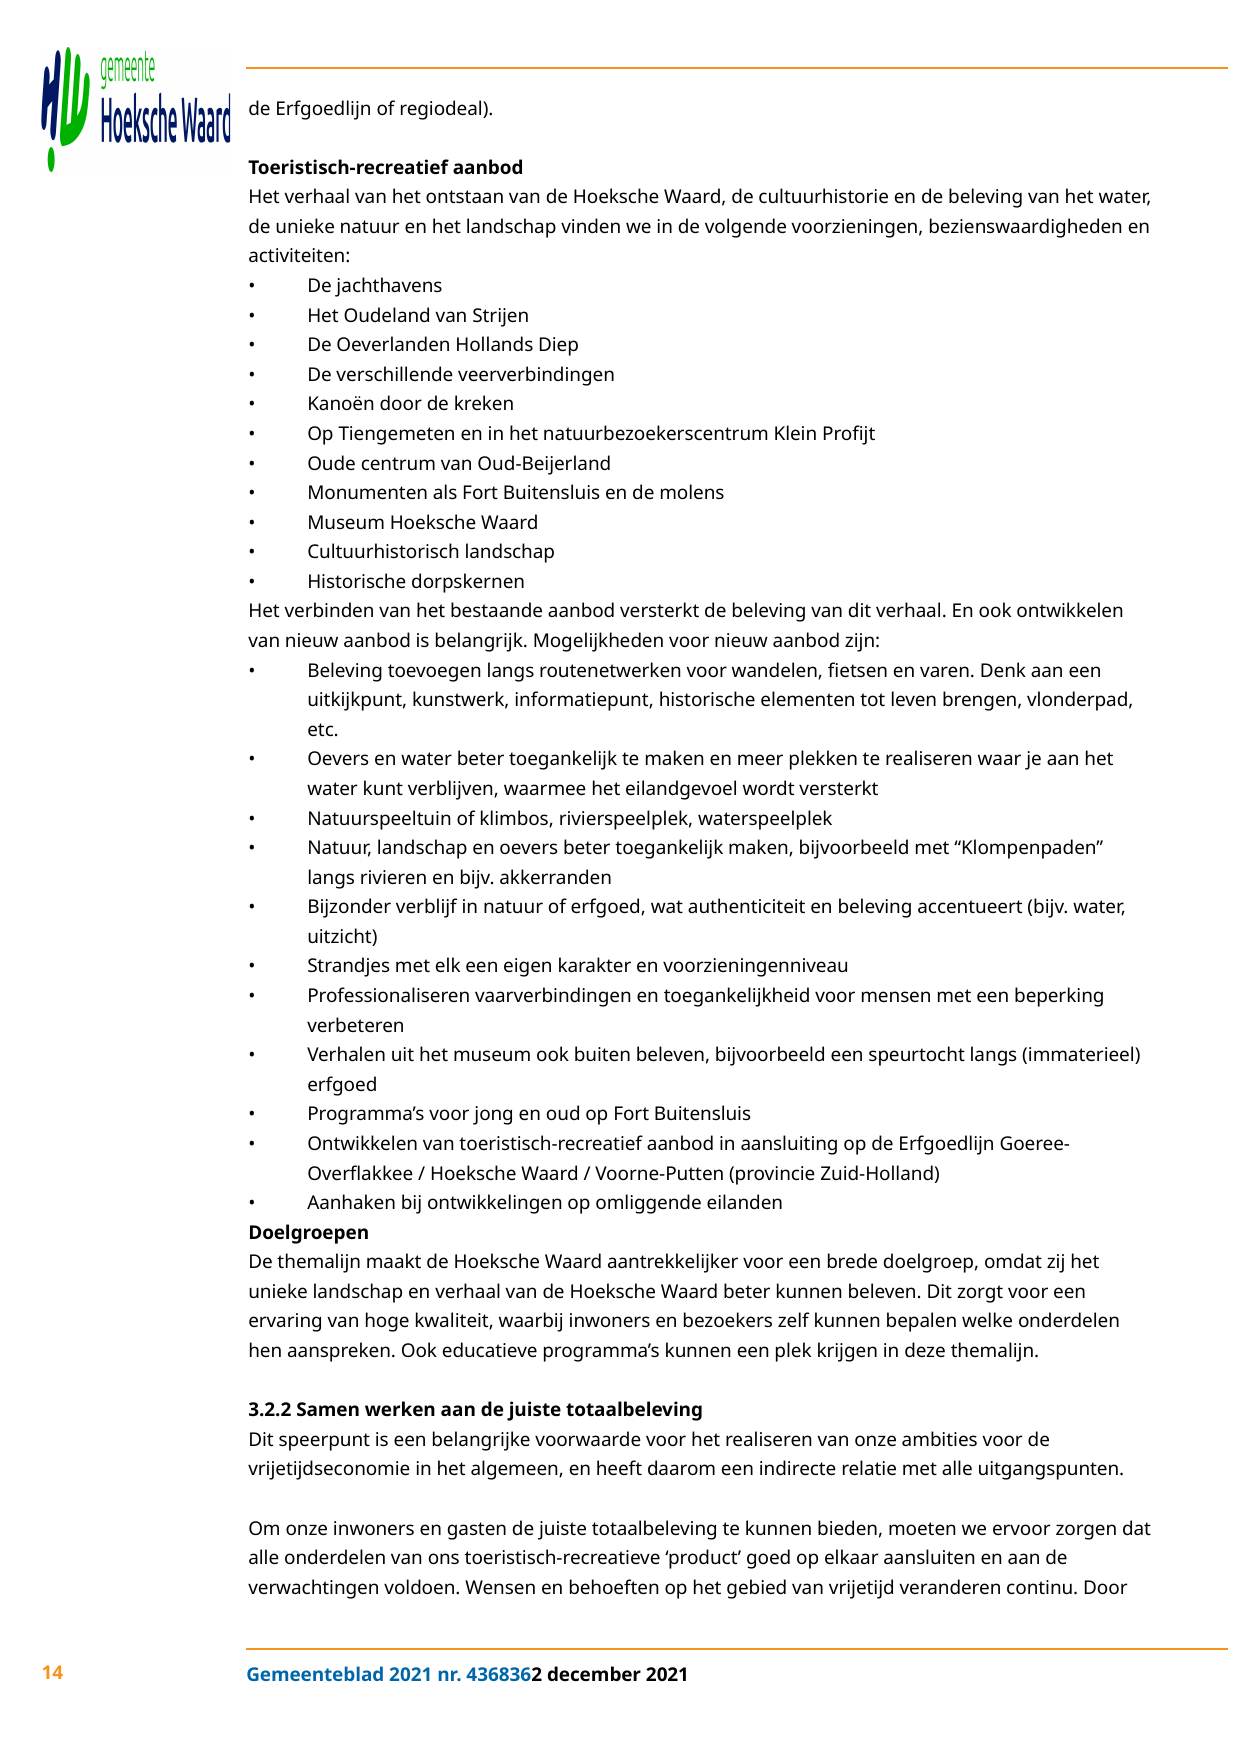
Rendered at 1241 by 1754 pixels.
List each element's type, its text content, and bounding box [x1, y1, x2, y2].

list Ontwikkelen van toeristisch-recreatief aanbod in aansluiting op de Erfgoedlijn Goeree-Overflakkee / Hoeksche Waard / Voorne-Putten (provincie Zuid-Holland) [248, 1130, 1152, 1186]
list De verschillende veerverbindingen [248, 361, 1152, 387]
text De themalijn maakt de Hoeksche Waard aantrekkelijker voor een brede doelgroep, omdat zij het unieke landschap en verhaal van de Hoeksche Waard beter kunnen beleven. Dit zorgt voor een ervaring van hoge kwaliteit, waarbij inwoners en bezoekers zelf kunnen bepalen welke onderdelen hen aanspreken. Ook educatieve programma’s kunnen een plek krijgen in deze themalijn. [248, 1248, 1152, 1363]
list Oevers en water beter toegankelijk te maken en meer plekken te realiseren waar je aan het water kunt verblijven, waarmee het eilandgevoel wordt versterkt [248, 746, 1152, 801]
list Op Tiengemeten en in het natuurbezoekerscentrum Klein Profijt [248, 420, 1152, 446]
list De Oeverlanden Hollands Diep [248, 331, 1152, 357]
list Natuurspeeltuin of klimbos, rivierspeelplek, waterspeelplek [248, 805, 1152, 831]
list Aanhaken bij ontwikkelingen op omliggende eilanden [248, 1189, 1152, 1215]
text Doelgroepen [248, 1219, 1152, 1245]
list Bijzonder verblijf in natuur of erfgoed, wat authenticiteit en beleving accentueert (bijv. water, uitzicht) [248, 893, 1152, 949]
text Het verbinden van het bestaande aanbod versterkt de beleving van dit verhaal. En ook ontwikkelen van nieuw aanbod is belangrijk. Mogelijkheden voor nieuw aanbod zijn: [248, 598, 1152, 653]
text de Erfgoedlijn of regiodeal). [248, 95, 1152, 121]
picture [41, 47, 231, 172]
list Verhalen uit het museum ook buiten beleven, bijvoorbeeld een speurtocht langs (immaterieel) erfgoed [248, 1041, 1152, 1097]
list Museum Hoeksche Waard [248, 509, 1152, 535]
text Dit speerpunt is een belangrijke voorwaarde voor het realiseren van onze ambities voor de vrijetijdseconomie in het algemeen, en heeft daarom een indirecte relatie met alle uitgangspunten. [248, 1426, 1152, 1481]
text Het verhaal van het ontstaan van de Hoeksche Waard, de cultuurhistorie en de beleving van het water, de unieke natuur en het landschap vinden we in de volgende voorzieningen, bezienswaardigheden en activiteiten: [248, 183, 1152, 268]
list Historische dorpskernen [248, 568, 1152, 594]
list Beleving toevoegen langs routenetwerken voor wandelen, fietsen en varen. Denk aan een uitkijkpunt, kunstwerk, informatiepunt, historische elementen tot leven brengen, vlonderpad, etc. [248, 657, 1152, 742]
text 3.2.2 Samen werken aan de juiste totaalbeleving [248, 1396, 1152, 1422]
text Toeristisch-recreatief aanbod [248, 154, 1152, 180]
list Monumenten als Fort Buitensluis en de molens [248, 479, 1152, 505]
list De jachthavens [248, 272, 1152, 298]
list Het Oudeland van Strijen [248, 302, 1152, 328]
list Strandjes met elk een eigen karakter en voorzieningenniveau [248, 953, 1152, 978]
list Natuur, landschap en oevers beter toegankelijk maken, bijvoorbeeld met “Klompenpaden” langs rivieren en bijv. akkerranden [248, 834, 1152, 890]
list Programma’s voor jong en oud op Fort Buitensluis [248, 1101, 1152, 1126]
text Om onze inwoners en gasten de juiste totaalbeleving te kunnen bieden, moeten we ervoor zorgen dat alle onderdelen van ons toeristisch-recreatieve ‘product’ goed op elkaar aansluiten en aan de verwachtingen voldoen. Wensen en behoeften op het gebied van vrijetijd veranderen continu. Door [248, 1515, 1152, 1600]
list Oude centrum van Oud-Beijerland [248, 450, 1152, 476]
list Professionaliseren vaarverbindingen en toegankelijkheid voor mensen met een beperking verbeteren [248, 982, 1152, 1038]
list Cultuurhistorisch landschap [248, 538, 1152, 564]
list Kanoën door de kreken [248, 391, 1152, 416]
